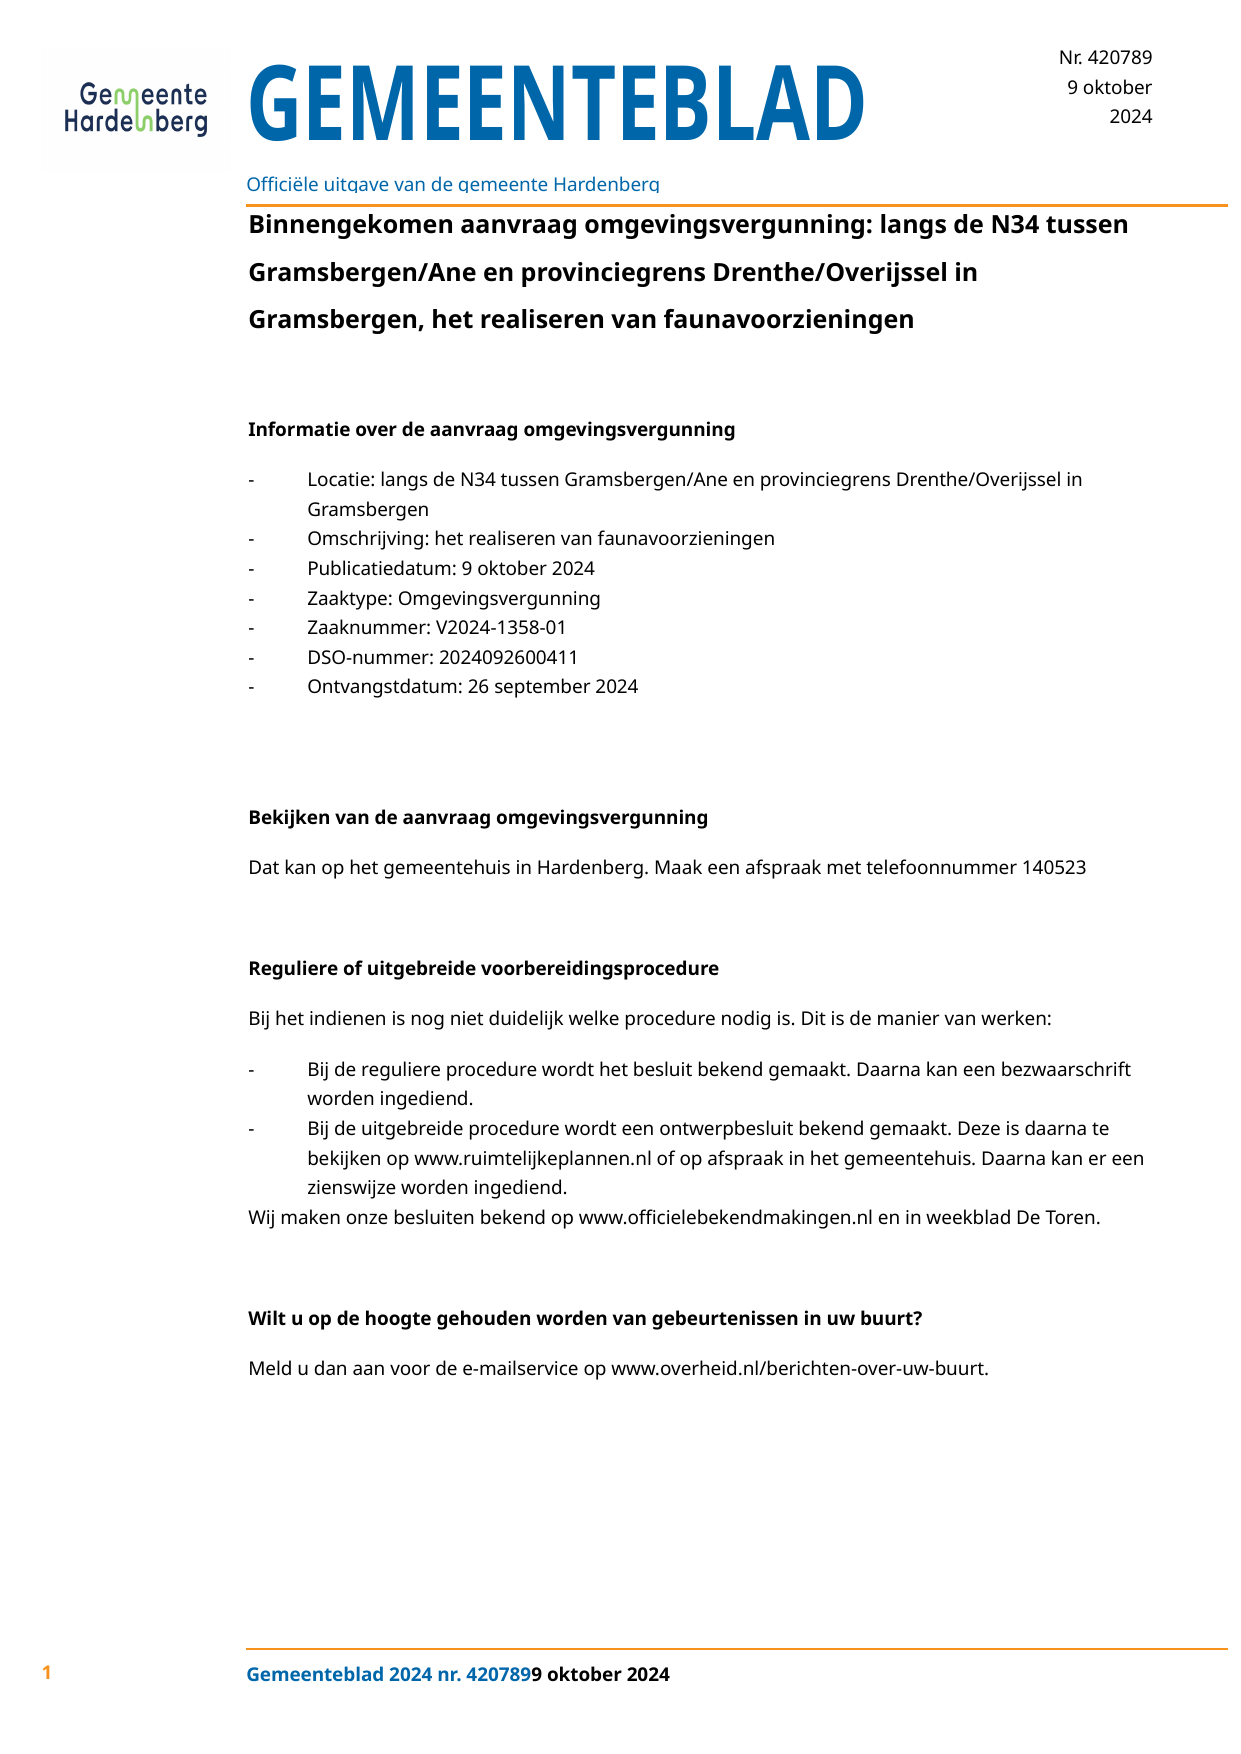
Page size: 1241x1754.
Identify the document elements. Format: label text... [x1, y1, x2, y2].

list DSO-nummer: 2024092600411 [248, 644, 1152, 669]
text Reguliere of uitgebreide voorbereidingsprocedure [248, 955, 1152, 981]
list Locatie: langs de N34 tussen Gramsbergen/Ane en provinciegrens Drenthe/Overijssel in Gramsbergen [248, 466, 1152, 522]
list Zaaknummer: V2024-1358-01 [248, 614, 1152, 640]
list Zaaktype: Omgevingsvergunning [248, 585, 1152, 610]
text Bij het indienen is nog niet duidelijk welke procedure nodig is. Dit is de manier van werken: [248, 1006, 1152, 1031]
text Wij maken onze besluiten bekend op www.officielebekendmakingen.nl en in weekblad De Toren. [248, 1204, 1152, 1229]
text Meld u dan aan voor de e-mailservice op www.overheid.nl/berichten-over-uw-buurt. [248, 1355, 1152, 1381]
picture [41, 47, 231, 172]
text Informatie over de aanvraag omgevingsvergunning [248, 416, 1152, 442]
list Bij de reguliere procedure wordt het besluit bekend gemaakt. Daarna kan een bezwaarschrift worden ingediend. [248, 1056, 1152, 1111]
text Binnengekomen aanvraag omgevingsvergunning: langs de N34 tussen Gramsbergen/Ane en provinciegrens Drenthe/Overijssel in Gramsbergen, het realiseren van faunavoorzieningen [248, 207, 1152, 336]
list Bij de uitgebreide procedure wordt een ontwerpbesluit bekend gemaakt. Deze is daarna te bekijken op www.ruimtelijkeplannen.nl of op afspraak in het gemeentehuis. Daarna kan er een zienswijze worden ingediend. [248, 1115, 1152, 1200]
list Ontvangstdatum: 26 september 2024 [248, 673, 1152, 699]
list Publicatiedatum: 9 oktober 2024 [248, 555, 1152, 581]
text Bekijken van de aanvraag omgevingsvergunning [248, 804, 1152, 829]
text Wilt u op de hoogte gehouden worden van gebeurtenissen in uw buurt? [248, 1305, 1152, 1330]
text Dat kan op het gemeentehuis in Hardenberg. Maak een afspraak met telefoonnummer 140523 [248, 854, 1152, 880]
list Omschrijving: het realiseren van faunavoorzieningen [248, 526, 1152, 551]
